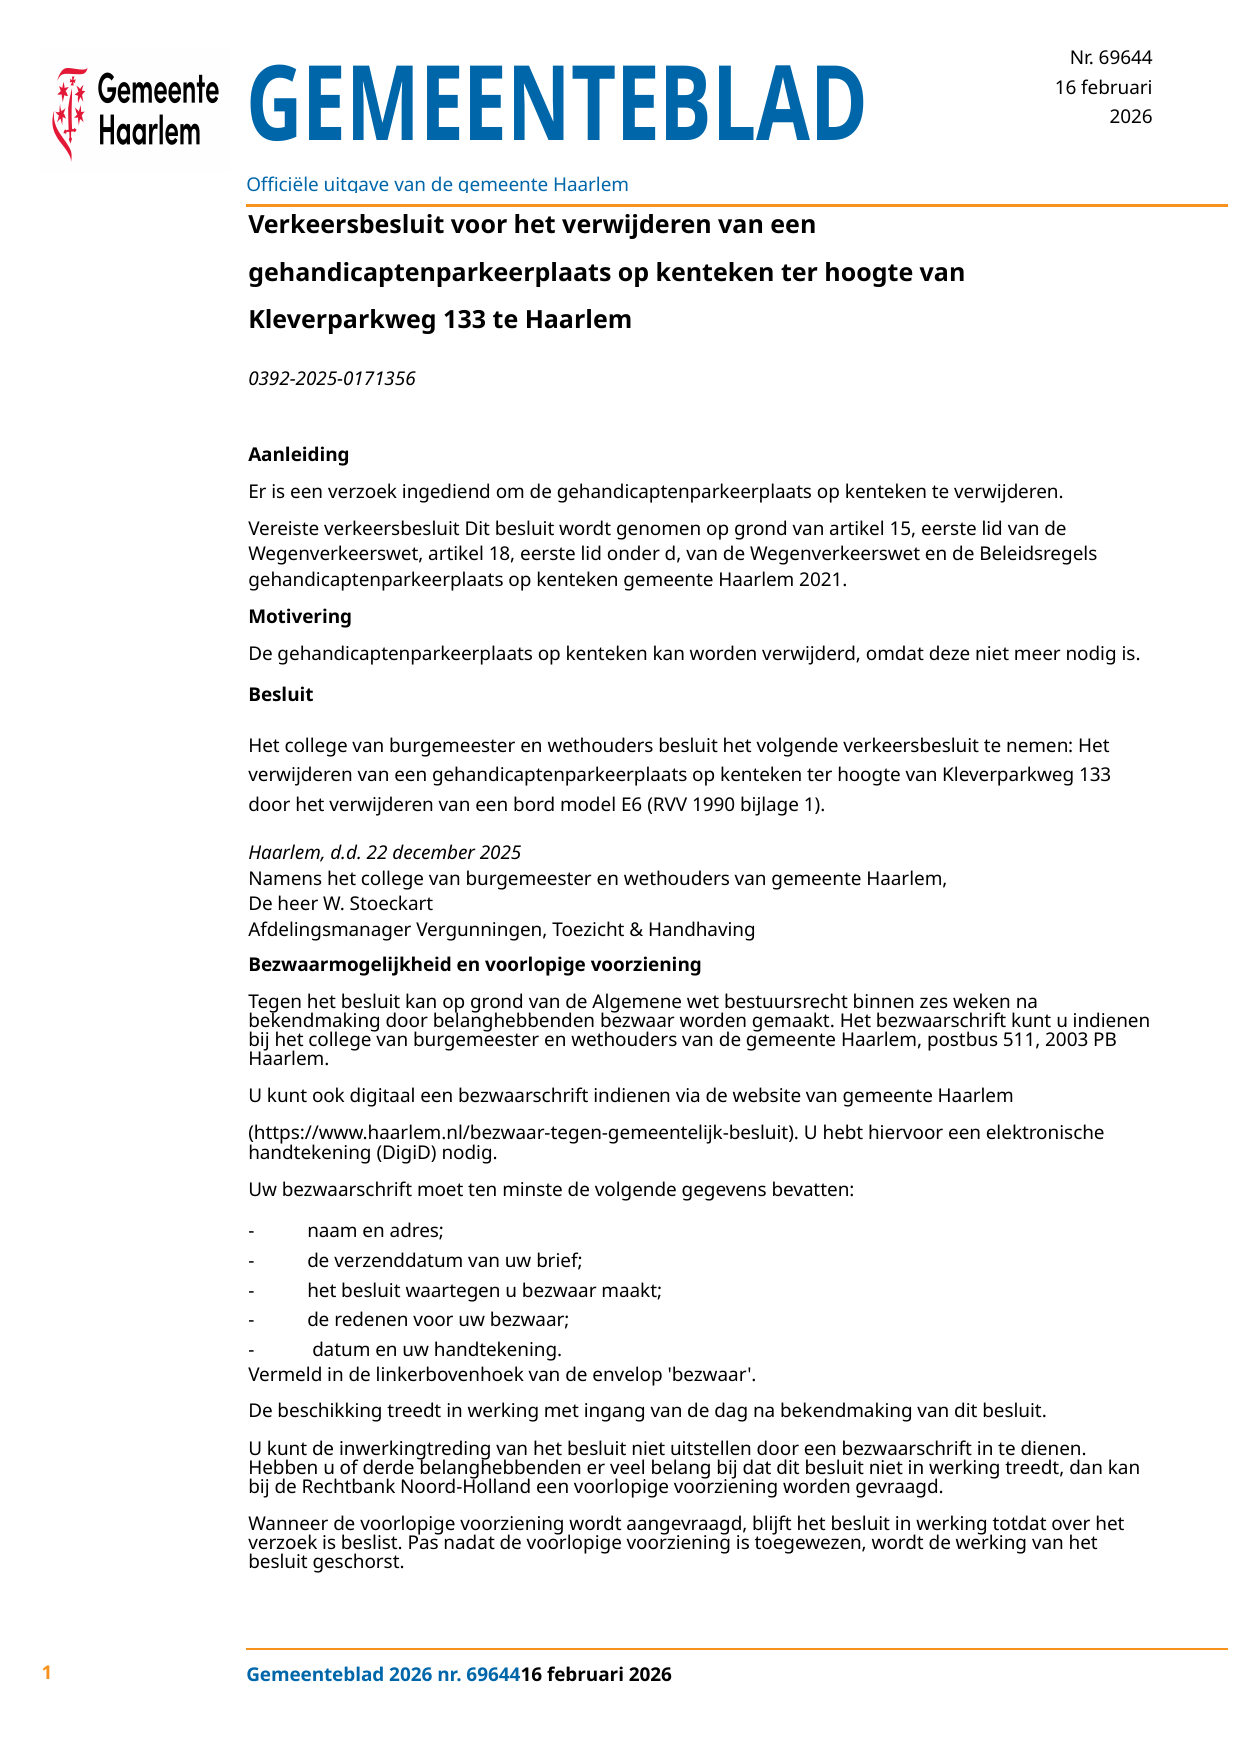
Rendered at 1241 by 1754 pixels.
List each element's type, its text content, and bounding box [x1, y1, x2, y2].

text U kunt ook digitaal een bezwaarschrift indienen via de website van gemeente Haarlem [248, 1087, 1152, 1107]
text Haarlem, d.d. 22 december 2025 [248, 839, 1152, 865]
text Er is een verzoek ingediend om de gehandicaptenparkeerplaats op kenteken te verwijderen. [248, 478, 1152, 504]
text Afdelingsmanager Vergunningen, Toezicht & Handhaving [248, 916, 1152, 942]
text Vermeld in de linkerbovenhoek van de envelop 'bezwaar'. [248, 1366, 1152, 1385]
text De gehandicaptenparkeerplaats op kenteken kan worden verwijderd, omdat deze niet meer nodig is. [248, 640, 1152, 665]
text Namens het college van burgemeester en wethouders van gemeente Haarlem, [248, 865, 1152, 891]
text Bezwaarmogelijkheid en voorlopige voorziening [248, 956, 1152, 975]
text Aanleiding [248, 442, 1152, 467]
text U kunt de inwerkingtreding van het besluit niet uitstellen door een bezwaarschrift in te dienen. Hebben u of derde belanghebbenden er veel belang bij dat dit besluit niet in werking treedt, dan kan bij de Rechtbank Noord-Holland een voorlopige voorziening worden gevraagd. [248, 1439, 1152, 1497]
list de redenen voor uw bezwaar; [248, 1306, 1152, 1332]
list naam en adres; [248, 1218, 1152, 1243]
picture [41, 47, 231, 172]
text De beschikking treedt in werking met ingang van de dag na bekendmaking van dit besluit. [248, 1402, 1152, 1422]
text Verkeersbesluit voor het verwijderen van een gehandicaptenparkeerplaats op kenteken ter hoogte van Kleverparkweg 133 te Haarlem [248, 207, 1152, 336]
text 0392-2025-0171356 [248, 366, 1152, 391]
list het besluit waartegen u bezwaar maakt; [248, 1277, 1152, 1302]
text Vereiste verkeersbesluit Dit besluit wordt genomen op grond van artikel 15, eerste lid van de Wegenverkeerswet, artikel 18, eerste lid onder d, van de Wegenverkeerswet en de Beleidsregels gehandicaptenparkeerplaats op kenteken gemeente Haarlem 2021. [248, 515, 1152, 592]
text Uw bezwaarschrift moet ten minste de volgende gegevens bevatten: [248, 1181, 1152, 1200]
list de verzenddatum van uw brief; [248, 1247, 1152, 1273]
list datum en uw handtekening. [248, 1336, 1152, 1362]
text Het college van burgemeester en wethouders besluit het volgende verkeersbesluit te nemen: Het verwijderen van een gehandicaptenparkeerplaats op kenteken ter hoogte van Kleverparkweg 133 door het verwijderen van een bord model E6 (RVV 1990 bijlage 1). [248, 732, 1152, 817]
text Wanneer de voorlopige voorziening wordt aangevraagd, blijft het besluit in werking totdat over het verzoek is beslist. Pas nadat de voorlopige voorziening is toegewezen, wordt de werking van het besluit geschorst. [248, 1515, 1152, 1573]
text De heer W. Stoeckart [248, 891, 1152, 916]
text Besluit [248, 682, 1152, 707]
text Motivering [248, 603, 1152, 629]
text Tegen het besluit kan op grond van de Algemene wet bestuursrecht binnen zes weken na bekendmaking door belanghebbenden bezwaar worden gemaakt. Het bezwaarschrift kunt u indienen bij het college van burgemeester en wethouders van de gemeente Haarlem, postbus 511, 2003 PB Haarlem. [248, 993, 1152, 1070]
text (https://www.haarlem.nl/bezwaar-tegen-gemeentelijk-besluit). U hebt hiervoor een elektronische handtekening (DigiD) nodig. [248, 1124, 1152, 1163]
